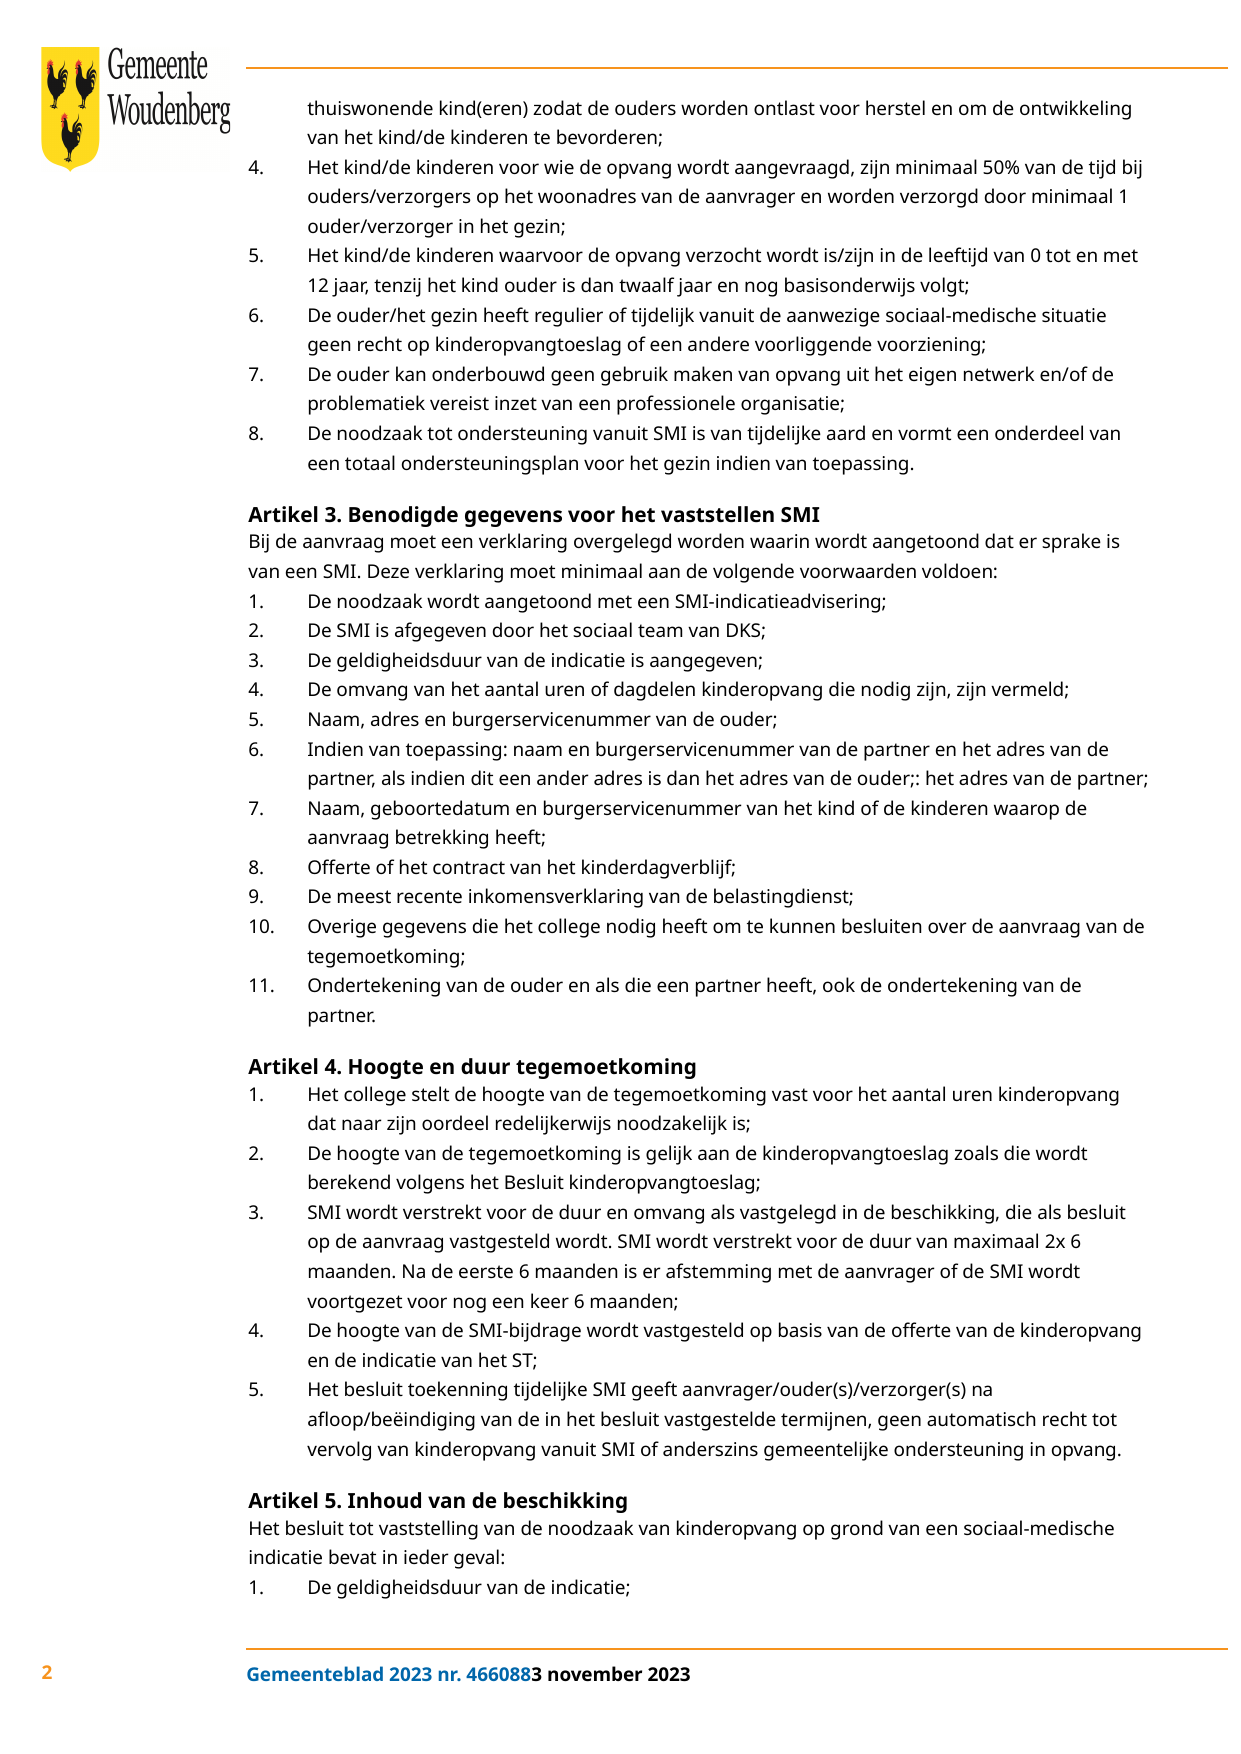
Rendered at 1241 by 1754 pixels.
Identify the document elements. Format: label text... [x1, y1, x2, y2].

list De hoogte van de SMI-bijdrage wordt vastgesteld op basis van de offerte van de kinderopvang en de indicatie van het ST; [248, 1317, 1152, 1373]
list De noodzaak tot ondersteuning vanuit SMI is van tijdelijke aard en vormt een onderdeel van een totaal ondersteuningsplan voor het gezin indien van toepassing. [248, 420, 1152, 476]
list De geldigheidsduur van de indicatie is aangegeven; [248, 647, 1152, 673]
list Naam, geboortedatum en burgerservicenummer van het kind of de kinderen waarop de aanvraag betrekking heeft; [248, 795, 1152, 850]
list De ouder kan onderbouwd geen gebruik maken van opvang uit het eigen netwerk en/of de problematiek vereist inzet van een professionele organisatie; [248, 361, 1152, 416]
list Overige gegevens die het college nodig heeft om te kunnen besluiten over de aanvraag van de tegemoetkoming; [248, 913, 1152, 968]
text Artikel 4. Hoogte en duur tegemoetkoming [248, 1052, 1152, 1081]
list De omvang van het aantal uren of dagdelen kinderopvang die nodig zijn, zijn vermeld; [248, 677, 1152, 702]
list De hoogte van de tegemoetkoming is gelijk aan de kinderopvangtoeslag zoals die wordt berekend volgens het Besluit kinderopvangtoeslag; [248, 1140, 1152, 1195]
list Indien van toepassing: naam en burgerservicenummer van de partner en het adres van de partner, als indien dit een ander adres is dan het adres van de ouder;: het adres van de partner; [248, 736, 1152, 791]
list Het kind/de kinderen voor wie de opvang wordt aangevraagd, zijn minimaal 50% van de tijd bij ouders/verzorgers op het woonadres van de aanvrager en worden verzorgd door minimaal 1 ouder/verzorger in het gezin; [248, 154, 1152, 239]
list Het kind/de kinderen waarvoor de opvang verzocht wordt is/zijn in de leeftijd van 0 tot en met 12 jaar, tenzij het kind ouder is dan twaalf jaar en nog basisonderwijs volgt; [248, 243, 1152, 298]
text Bij de aanvraag moet een verklaring overgelegd worden waarin wordt aangetoond dat er sprake is van een SMI. Deze verklaring moet minimaal aan de volgende voorwaarden voldoen: [248, 529, 1152, 584]
list SMI wordt verstrekt voor de duur en omvang als vastgelegd in de beschikking, die als besluit op de aanvraag vastgesteld wordt. SMI wordt verstrekt voor de duur van maximaal 2x 6 maanden. Na de eerste 6 maanden is er afstemming met de aanvrager of de SMI wordt voortgezet voor nog een keer 6 maanden; [248, 1199, 1152, 1314]
text Het besluit tot vaststelling van de noodzaak van kinderopvang op grond van een sociaal-medische indicatie bevat in ieder geval: [248, 1515, 1152, 1570]
list Naam, adres en burgerservicenummer van de ouder; [248, 706, 1152, 732]
list Het college stelt de hoogte van de tegemoetkoming vast voor het aantal uren kinderopvang dat naar zijn oordeel redelijkerwijs noodzakelijk is; [248, 1081, 1152, 1136]
list De noodzaak wordt aangetoond met een SMI-indicatieadvisering; [248, 588, 1152, 613]
list Het besluit toekenning tijdelijke SMI geeft aanvrager/ouder(s)/verzorger(s) na afloop/beëindiging van de in het besluit vastgestelde termijnen, geen automatisch recht tot vervolg van kinderopvang vanuit SMI of anderszins gemeentelijke ondersteuning in opvang. [248, 1377, 1152, 1462]
list De ouder/het gezin heeft regulier of tijdelijk vanuit de aanwezige sociaal-medische situatie geen recht op kinderopvangtoeslag of een andere voorliggende voorziening; [248, 302, 1152, 357]
list De geldigheidsduur van de indicatie; [248, 1574, 1152, 1599]
list De SMI is afgegeven door het sociaal team van DKS; [248, 617, 1152, 643]
list thuiswonende kind(eren) zodat de ouders worden ontlast voor herstel en om de ontwikkeling van het kind/de kinderen te bevorderen; [248, 95, 1152, 150]
list Ondertekening van de ouder en als die een partner heeft, ook de ondertekening van de partner. [248, 972, 1152, 1028]
text Artikel 3. Benodigde gegevens voor het vaststellen SMI [248, 500, 1152, 529]
text Artikel 5. Inhoud van de beschikking [248, 1486, 1152, 1515]
list De meest recente inkomensverklaring van de belastingdienst; [248, 884, 1152, 909]
list Offerte of het contract van het kinderdagverblijf; [248, 854, 1152, 880]
picture [41, 47, 231, 172]
